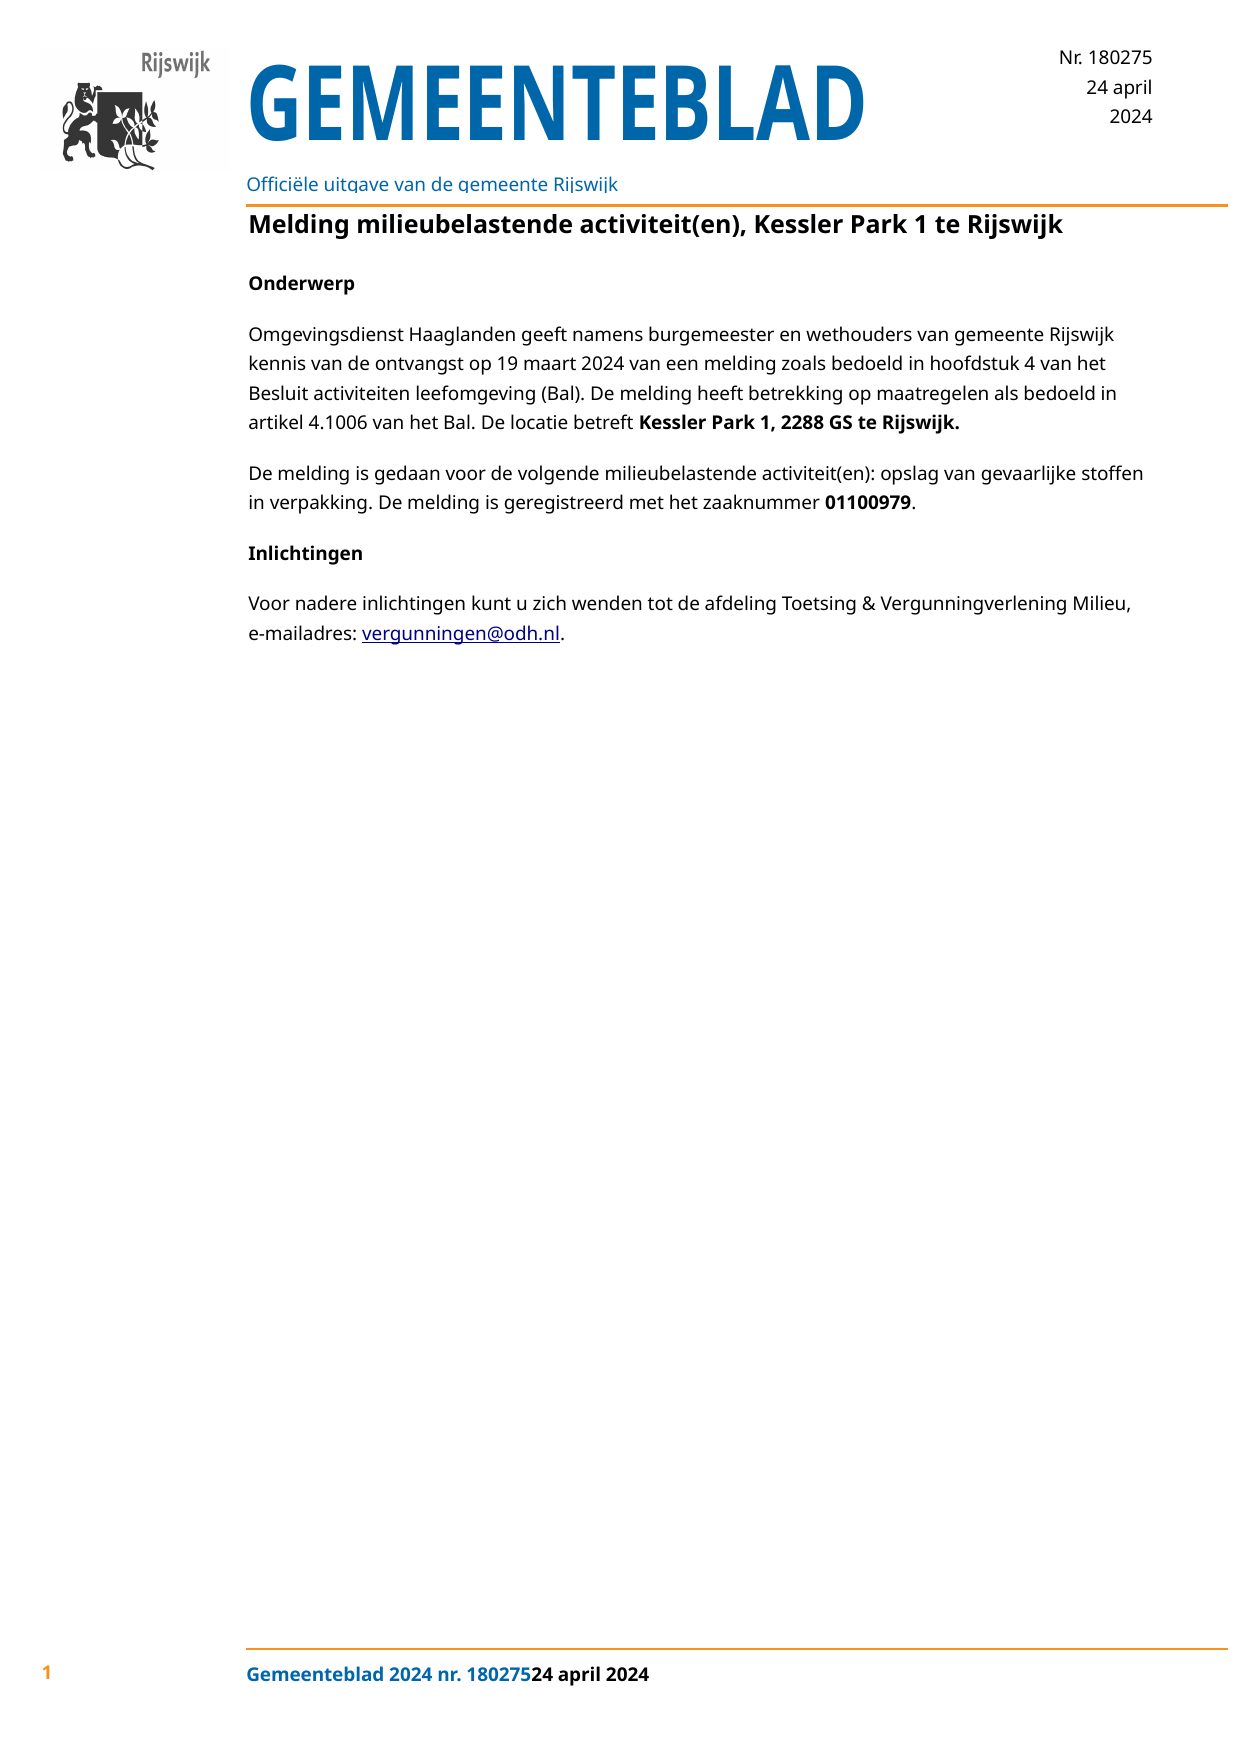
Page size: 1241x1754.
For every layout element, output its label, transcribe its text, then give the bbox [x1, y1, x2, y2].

text Onderwerp [248, 270, 1152, 296]
text Voor nadere inlichtingen kunt u zich wenden tot de afdeling Toetsing & Vergunningverlening Milieu, e-mailadres: vergunningen@odh.nl. [248, 590, 1152, 646]
picture [41, 47, 231, 172]
text Inlichtingen [248, 540, 1152, 566]
text Omgevingsdienst Haaglanden geeft namens burgemeester en wethouders van gemeente Rijswijk kennis van de ontvangst op 19 maart 2024 van een melding zoals bedoeld in hoofdstuk 4 van het Besluit activiteiten leefomgeving (Bal). De melding heeft betrekking op maatregelen als bedoeld in artikel 4.1006 van het Bal. De locatie betreft Kessler Park 1, 2288 GS te Rijswijk. [248, 321, 1152, 435]
text De melding is gedaan voor de volgende milieubelastende activiteit(en): opslag van gevaarlijke stoffen in verpakking. De melding is geregistreerd met het zaaknummer 01100979. [248, 460, 1152, 515]
text Melding milieubelastende activiteit(en), Kessler Park 1 te Rijswijk [248, 207, 1152, 241]
